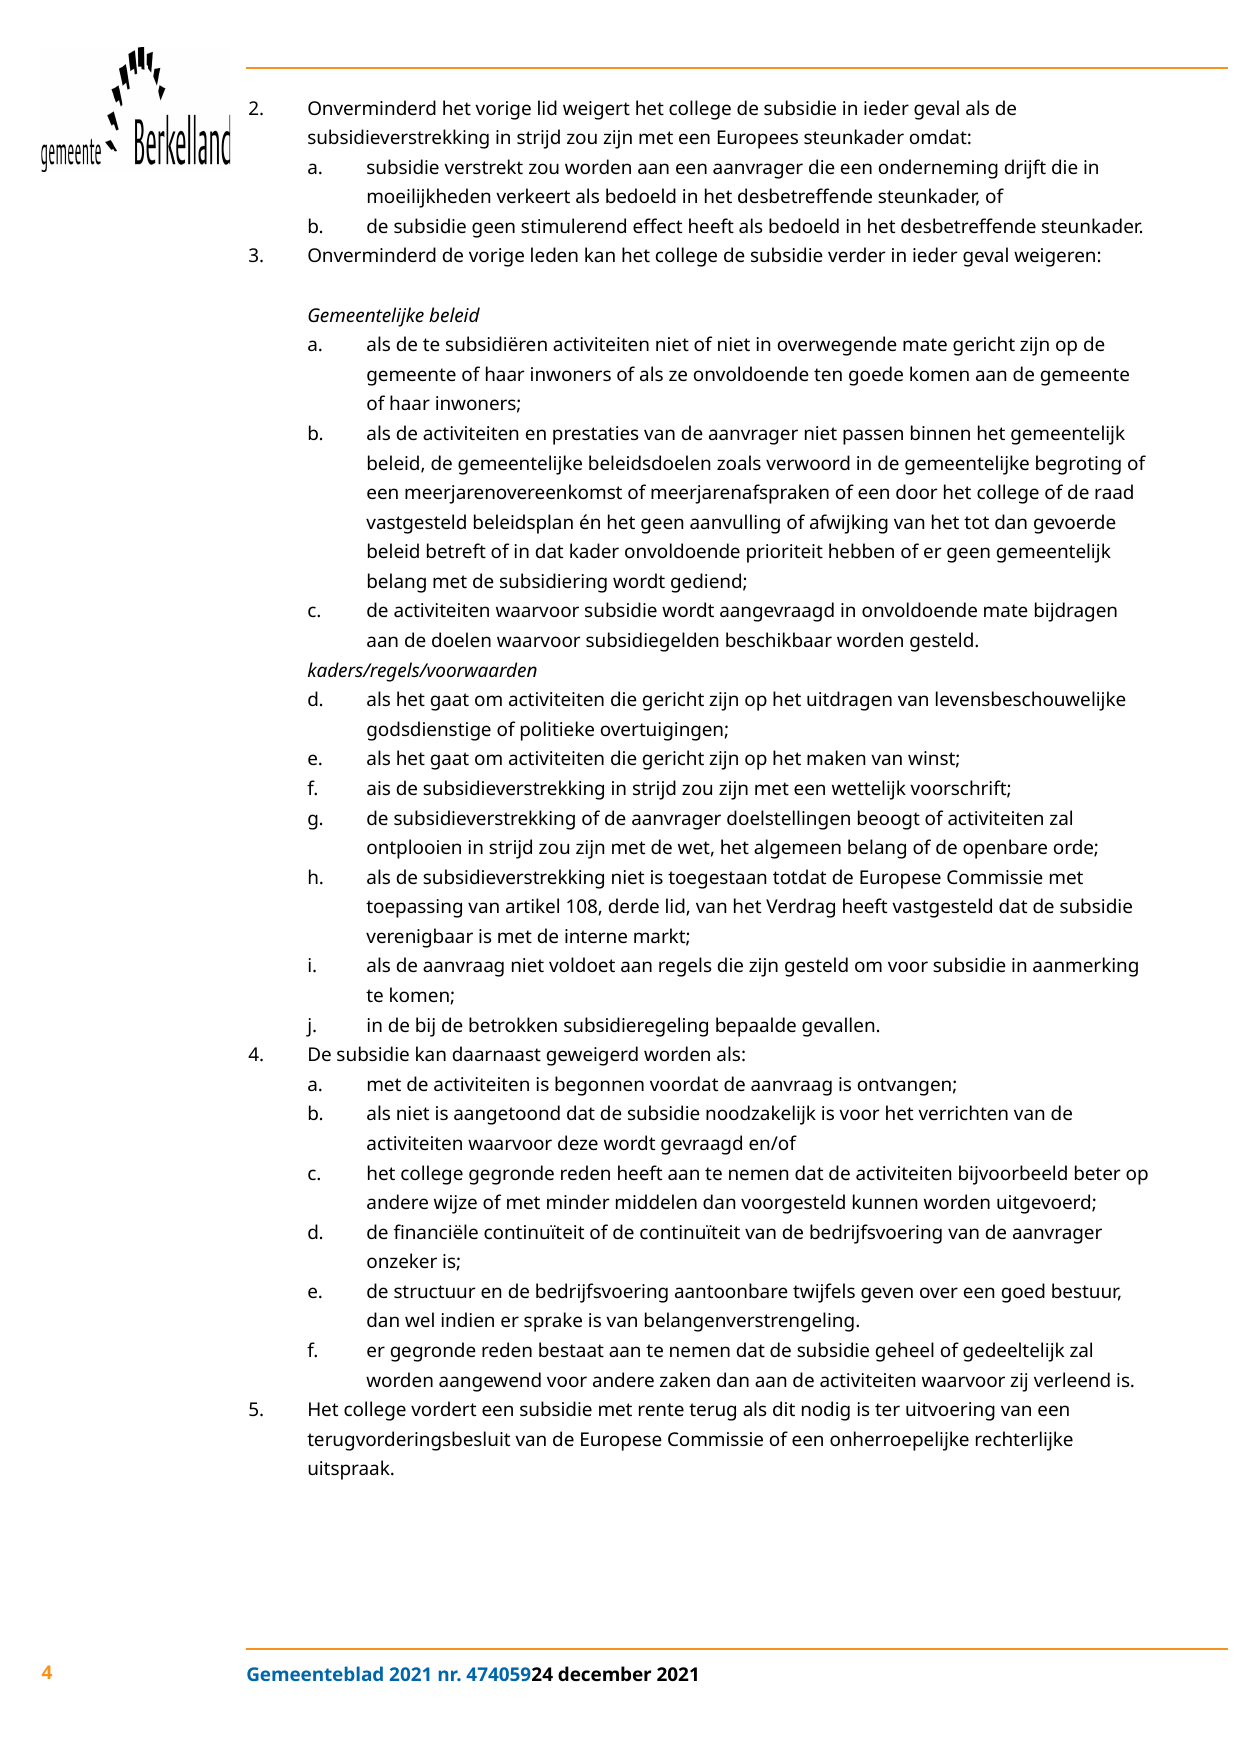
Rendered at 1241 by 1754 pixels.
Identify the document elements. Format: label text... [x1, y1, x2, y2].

list er gegronde reden bestaat aan te nemen dat de subsidie geheel of gedeeltelijk zal worden aangewend voor andere zaken dan aan de activiteiten waarvoor zij verleend is. [307, 1337, 1152, 1393]
list de structuur en de bedrijfsvoering aantoonbare twijfels geven over een goed bestuur, dan wel indien er sprake is van belangenverstrengeling. [307, 1278, 1152, 1333]
list de subsidieverstrekking of de aanvrager doelstellingen beoogt of activiteiten zal ontplooien in strijd zou zijn met de wet, het algemeen belang of de openbare orde; [307, 805, 1152, 860]
list met de activiteiten is begonnen voordat de aanvraag is ontvangen; [307, 1071, 1152, 1097]
list als de subsidieverstrekking niet is toegestaan totdat de Europese Commissie met toepassing van artikel 108, derde lid, van het Verdrag heeft vastgesteld dat de subsidie verenigbaar is met de interne markt; [307, 864, 1152, 949]
list Onverminderd de vorige leden kan het college de subsidie verder in ieder geval weigeren: [248, 243, 1152, 268]
list als de te subsidiëren activiteiten niet of niet in overwegende mate gericht zijn op de gemeente of haar inwoners of als ze onvoldoende ten goede komen aan de gemeente of haar inwoners; [307, 331, 1152, 416]
list Gemeentelijke beleid [248, 302, 1152, 328]
list als de aanvraag niet voldoet aan regels die zijn gesteld om voor subsidie in aanmerking te komen; [307, 953, 1152, 1008]
list de financiële continuïteit of de continuïteit van de bedrijfsvoering van de aanvrager onzeker is; [307, 1219, 1152, 1274]
list als het gaat om activiteiten die gericht zijn op het maken van winst; [307, 746, 1152, 771]
list als niet is aangetoond dat de subsidie noodzakelijk is voor het verrichten van de activiteiten waarvoor deze wordt gevraagd en/of [307, 1101, 1152, 1156]
list de subsidie geen stimulerend effect heeft als bedoeld in het desbetreffende steunkader. [307, 213, 1152, 239]
list De subsidie kan daarnaast geweigerd worden als: [248, 1041, 1152, 1067]
list Het college vordert een subsidie met rente terug als dit nodig is ter uitvoering van een terugvorderingsbesluit van de Europese Commissie of een onherroepelijke rechterlijke uitspraak. [248, 1396, 1152, 1481]
list het college gegronde reden heeft aan te nemen dat de activiteiten bijvoorbeeld beter op andere wijze of met minder middelen dan voorgesteld kunnen worden uitgevoerd; [307, 1160, 1152, 1215]
list als de activiteiten en prestaties van de aanvrager niet passen binnen het gemeentelijk beleid, de gemeentelijke beleidsdoelen zoals verwoord in de gemeentelijke begroting of een meerjarenovereenkomst of meerjarenafspraken of een door het college of de raad vastgesteld beleidsplan én het geen aanvulling of afwijking van het tot dan gevoerde beleid betreft of in dat kader onvoldoende prioriteit hebben of er geen gemeentelijk belang met de subsidiering wordt gediend; [307, 420, 1152, 594]
list als het gaat om activiteiten die gericht zijn op het uitdragen van levensbeschouwelijke godsdienstige of politieke overtuigingen; [307, 686, 1152, 742]
list Onverminderd het vorige lid weigert het college de subsidie in ieder geval als de subsidieverstrekking in strijd zou zijn met een Europees steunkader omdat: [248, 95, 1152, 150]
list de activiteiten waarvoor subsidie wordt aangevraagd in onvoldoende mate bijdragen aan de doelen waarvoor subsidiegelden beschikbaar worden gesteld. [307, 598, 1152, 653]
picture [41, 47, 231, 172]
list ais de subsidieverstrekking in strijd zou zijn met een wettelijk voorschrift; [307, 775, 1152, 801]
list in de bij de betrokken subsidieregeling bepaalde gevallen. [307, 1012, 1152, 1038]
list subsidie verstrekt zou worden aan een aanvrager die een onderneming drijft die in moeilijkheden verkeert als bedoeld in het desbetreffende steunkader, of [307, 154, 1152, 209]
list kaders/regels/voorwaarden [248, 657, 1152, 683]
